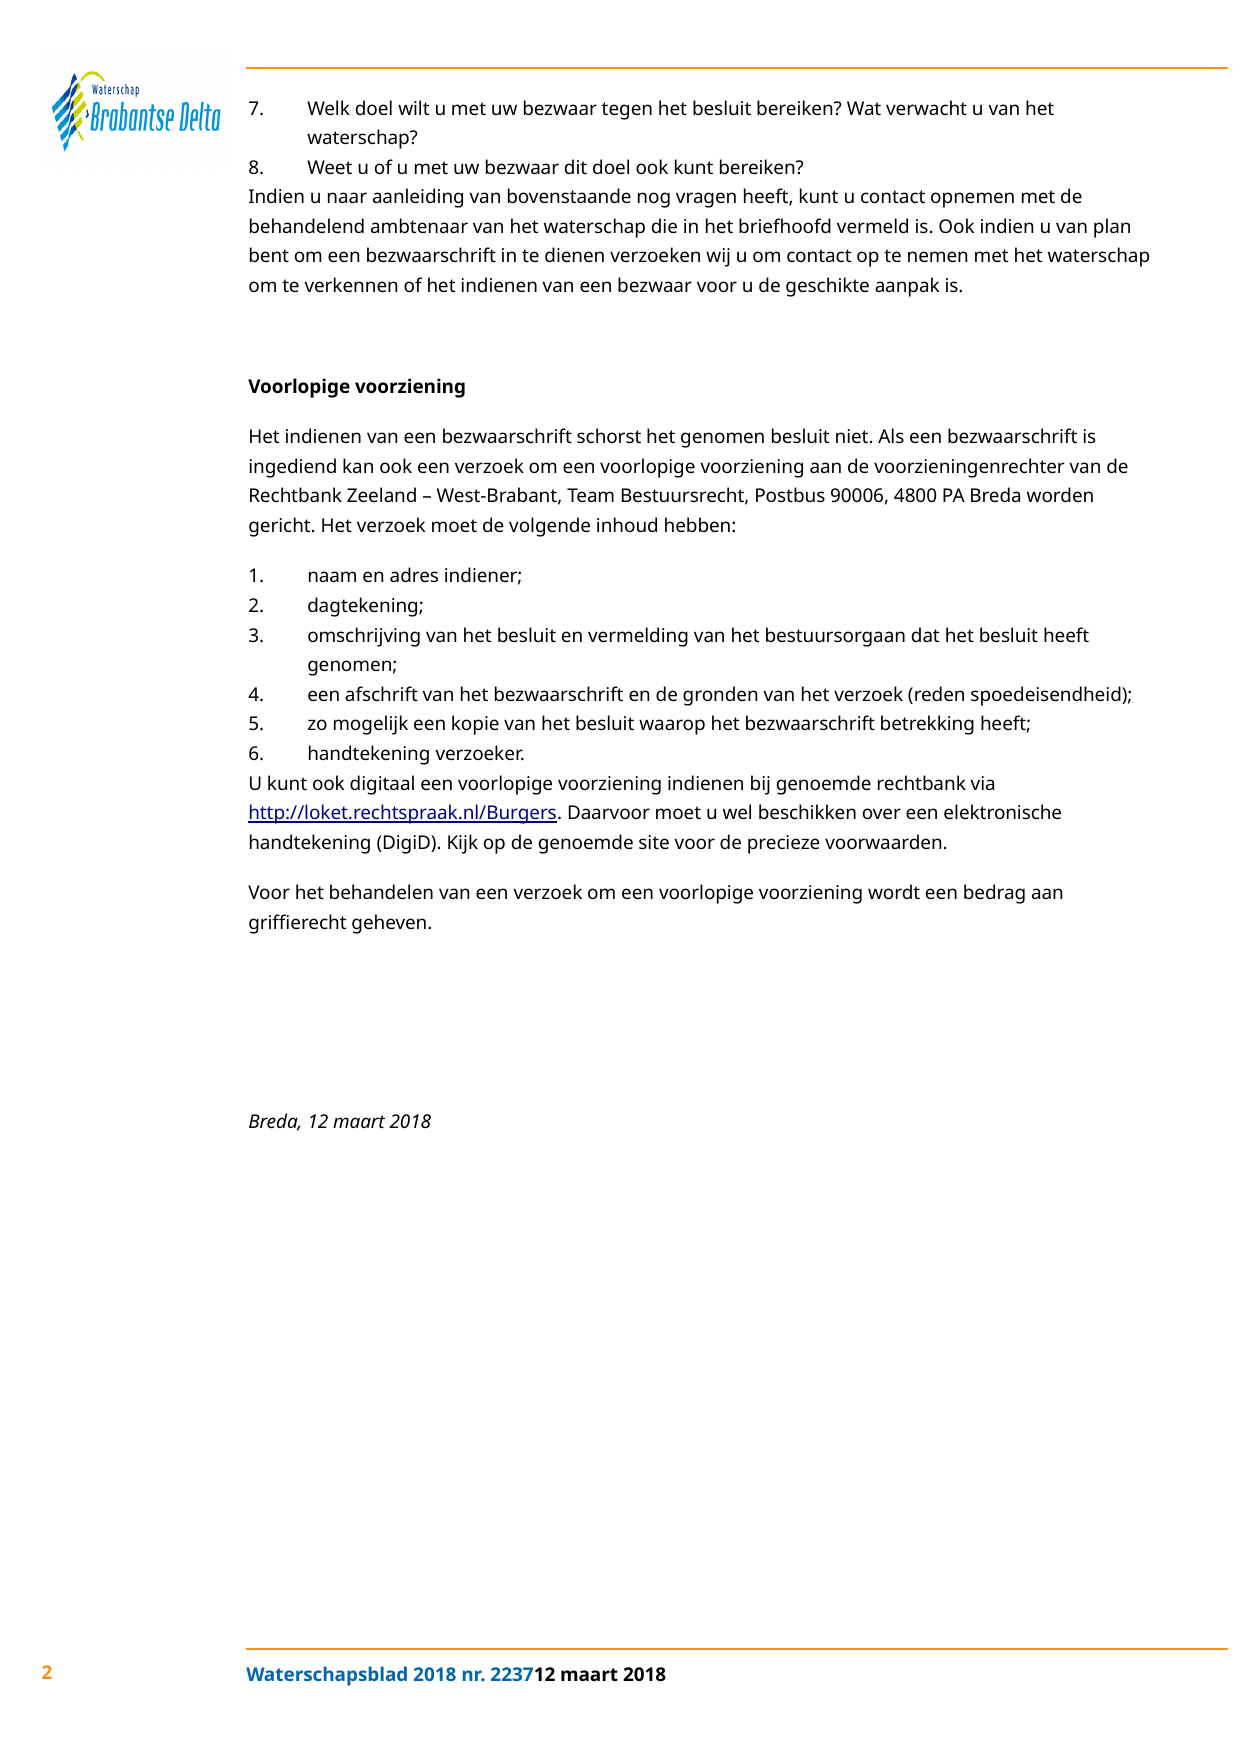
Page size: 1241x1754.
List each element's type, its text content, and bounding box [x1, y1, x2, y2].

list handtekening verzoeker. [248, 740, 1152, 766]
list Weet u of u met uw bezwaar dit doel ook kunt bereiken? [248, 154, 1152, 180]
list omschrijving van het besluit en vermelding van het bestuursorgaan dat het besluit heeft genomen; [248, 622, 1152, 677]
text Voorlopige voorziening [248, 373, 1152, 399]
list naam en adres indiener; [248, 563, 1152, 588]
text Breda, 12 maart 2018 [248, 1108, 1152, 1134]
picture [41, 47, 231, 172]
text Voor het behandelen van een verzoek om een voorlopige voorziening wordt een bedrag aan griffierecht geheven. [248, 879, 1152, 935]
list zo mogelijk een kopie van het besluit waarop het bezwaarschrift betrekking heeft; [248, 711, 1152, 736]
text Het indienen van een bezwaarschrift schorst het genomen besluit niet. Als een bezwaarschrift is ingediend kan ook een verzoek om een voorlopige voorziening aan de voorzieningenrechter van de Rechtbank Zeeland – West-Brabant, Team Bestuursrecht, Postbus 90006, 4800 PA Breda worden gericht. Het verzoek moet de volgende inhoud hebben: [248, 423, 1152, 538]
list Welk doel wilt u met uw bezwaar tegen het besluit bereiken? Wat verwacht u van het waterschap? [248, 95, 1152, 150]
text U kunt ook digitaal een voorlopige voorziening indienen bij genoemde rechtbank via http://loket.rechtspraak.nl/Burgers. Daarvoor moet u wel beschikken over een elektronische handtekening (DigiD). Kijk op de genoemde site voor de precieze voorwaarden. [248, 770, 1152, 855]
text Indien u naar aanleiding van bovenstaande nog vragen heeft, kunt u contact opnemen met de behandelend ambtenaar van het waterschap die in het briefhoofd vermeld is. Ook indien u van plan bent om een bezwaarschrift in te dienen verzoeken wij u om contact op te nemen met het waterschap om te verkennen of het indienen van een bezwaar voor u de geschikte aanpak is. [248, 183, 1152, 298]
list dagtekening; [248, 592, 1152, 618]
list een afschrift van het bezwaarschrift en de gronden van het verzoek (reden spoedeisendheid); [248, 681, 1152, 707]
